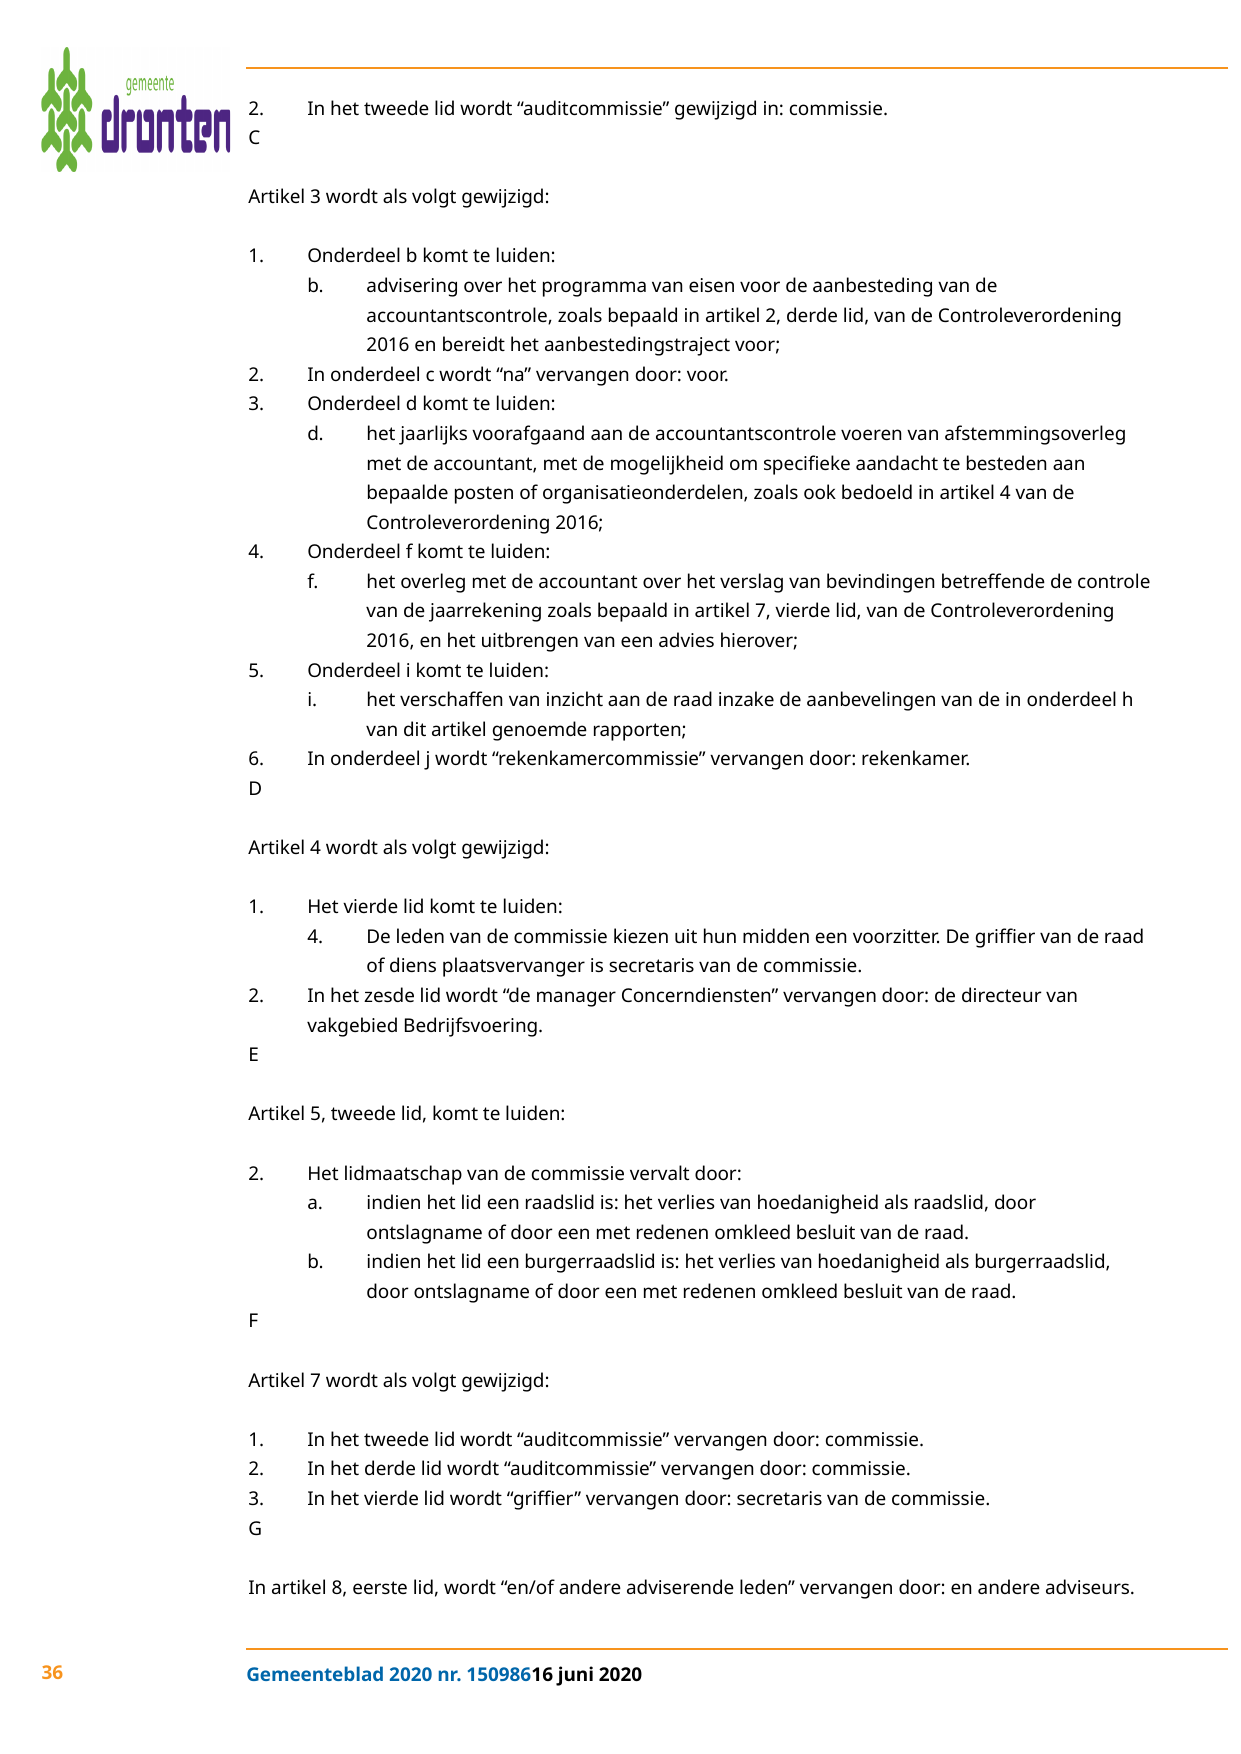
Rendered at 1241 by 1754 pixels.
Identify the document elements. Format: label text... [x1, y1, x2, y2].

list Het vierde lid komt te luiden: [248, 893, 1152, 919]
text E [248, 1041, 1152, 1067]
list het overleg met de accountant over het verslag van bevindingen betreffende de controle van de jaarrekening zoals bepaald in artikel 7, vierde lid, van de Controleverordening 2016, en het uitbrengen van een advies hierover; [307, 568, 1152, 653]
text In artikel 8, eerste lid, wordt “en/of andere adviserende leden” vervangen door: en andere adviseurs. [248, 1574, 1152, 1600]
list het jaarlijks voorafgaand aan de accountantscontrole voeren van afstemmingsoverleg met de accountant, met de mogelijkheid om specifieke aandacht te besteden aan bepaalde posten of organisatieonderdelen, zoals ook bedoeld in artikel 4 van de Controleverordening 2016; [307, 420, 1152, 535]
picture [41, 47, 231, 172]
text Artikel 3 wordt als volgt gewijzigd: [248, 183, 1152, 209]
text Artikel 7 wordt als volgt gewijzigd: [248, 1367, 1152, 1393]
list In het tweede lid wordt “auditcommissie” gewijzigd in: commissie. [248, 95, 1152, 121]
list advisering over het programma van eisen voor de aanbesteding van de accountantscontrole, zoals bepaald in artikel 2, derde lid, van de Controleverordening 2016 en bereidt het aanbestedingstraject voor; [307, 272, 1152, 357]
text G [248, 1515, 1152, 1541]
list Onderdeel b komt te luiden: [248, 243, 1152, 268]
list Het lidmaatschap van de commissie vervalt door: [248, 1160, 1152, 1186]
text Artikel 5, tweede lid, komt te luiden: [248, 1101, 1152, 1126]
text Artikel 4 wordt als volgt gewijzigd: [248, 834, 1152, 860]
list In het tweede lid wordt “auditcommissie” vervangen door: commissie. [248, 1426, 1152, 1452]
list In onderdeel j wordt “rekenkamercommissie” vervangen door: rekenkamer. [248, 746, 1152, 771]
list Onderdeel f komt te luiden: [248, 538, 1152, 564]
text F [248, 1308, 1152, 1333]
list Onderdeel i komt te luiden: [248, 657, 1152, 683]
list In het zesde lid wordt “de manager Concerndiensten” vervangen door: de directeur van vakgebied Bedrijfsvoering. [248, 982, 1152, 1038]
list het verschaffen van inzicht aan de raad inzake de aanbevelingen van de in onderdeel h van dit artikel genoemde rapporten; [307, 686, 1152, 742]
list In onderdeel c wordt “na” vervangen door: voor. [248, 361, 1152, 387]
list In het vierde lid wordt “griffier” vervangen door: secretaris van de commissie. [248, 1485, 1152, 1511]
text D [248, 775, 1152, 801]
list indien het lid een raadslid is: het verlies van hoedanigheid als raadslid, door ontslagname of door een met redenen omkleed besluit van de raad. [307, 1189, 1152, 1245]
text C [248, 124, 1152, 150]
list indien het lid een burgerraadslid is: het verlies van hoedanigheid als burgerraadslid, door ontslagname of door een met redenen omkleed besluit van de raad. [307, 1248, 1152, 1304]
list In het derde lid wordt “auditcommissie” vervangen door: commissie. [248, 1456, 1152, 1481]
list Onderdeel d komt te luiden: [248, 391, 1152, 416]
list De leden van de commissie kiezen uit hun midden een voorzitter. De griffier van de raad of diens plaatsvervanger is secretaris van de commissie. [307, 923, 1152, 978]
